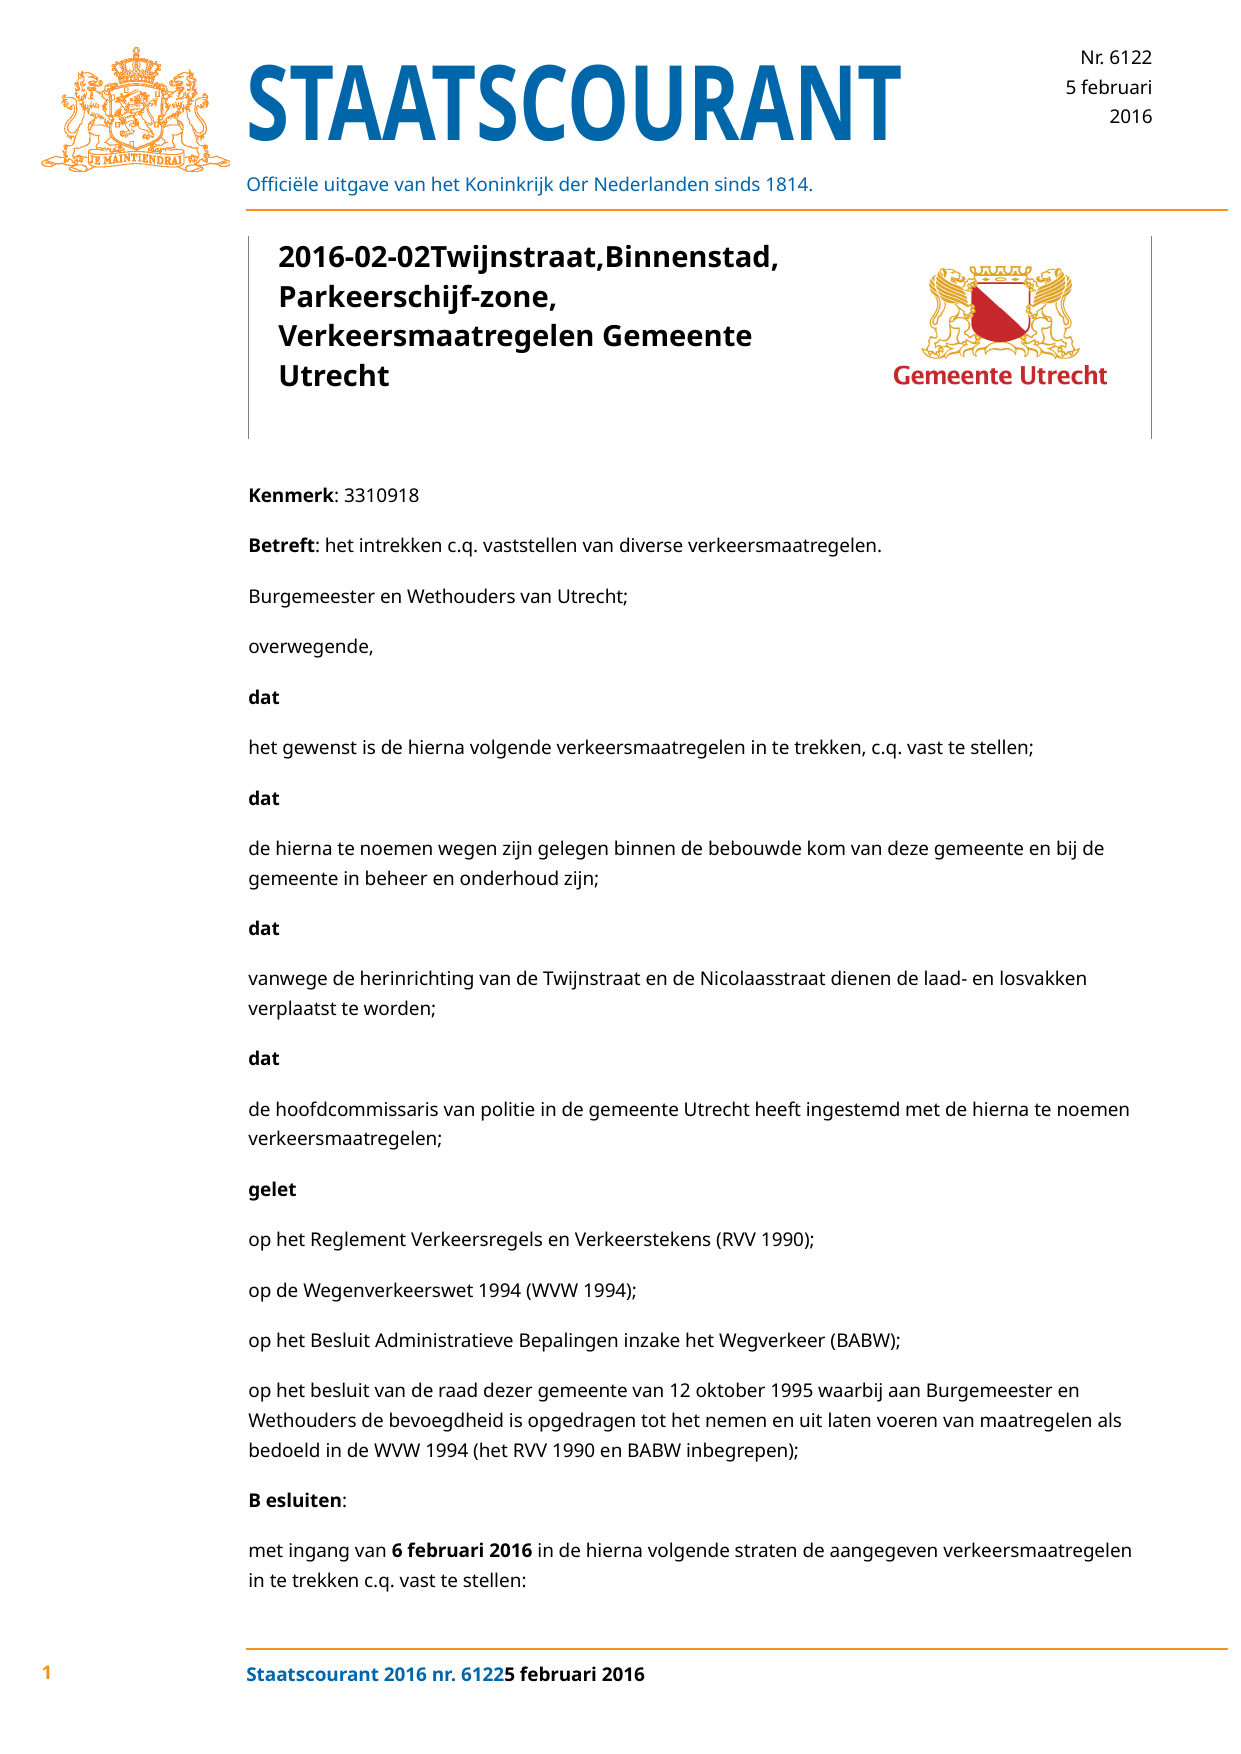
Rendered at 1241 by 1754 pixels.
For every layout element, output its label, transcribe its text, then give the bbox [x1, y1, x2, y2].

text B esluiten: [248, 1487, 1152, 1513]
text Betreft: het intrekken c.q. vaststellen van diverse verkeersmaatregelen. [248, 533, 1152, 558]
text gelet [248, 1176, 1152, 1202]
picture [41, 47, 231, 172]
text dat [248, 915, 1152, 941]
table_header [850, 414, 1151, 439]
text dat [248, 1046, 1152, 1071]
text op het Reglement Verkeersregels en Verkeerstekens (RVV 1990); [248, 1226, 1152, 1252]
text de hoofdcommissaris van politie in de gemeente Utrecht heeft ingestemd met de hierna te noemen verkeersmaatregelen; [248, 1096, 1152, 1151]
text op het Besluit Administratieve Bepalingen inzake het Wegverkeer (BABW); [248, 1327, 1152, 1353]
text met ingang van 6 februari 2016 in de hierna volgende straten de aangegeven verkeersmaatregelen in te trekken c.q. vast te stellen: [248, 1538, 1152, 1593]
picture [882, 236, 1119, 414]
table_header 2016-02-02Twijnstraat,Binnenstad, Parkeerschijf-zone, Verkeersmaatregelen Gemeente Utrecht [249, 236, 850, 439]
text het gewenst is de hierna volgende verkeersmaatregelen in te trekken, c.q. vast te stellen; [248, 734, 1152, 760]
text op de Wegenverkeerswet 1994 (WVW 1994); [248, 1277, 1152, 1303]
table_header [1119, 236, 1151, 413]
text overwegende, [248, 633, 1152, 659]
text Burgemeester en Wethouders van Utrecht; [248, 583, 1152, 609]
text dat [248, 684, 1152, 710]
table_header [850, 236, 882, 413]
text Kenmerk: 3310918 [248, 482, 1152, 508]
text op het besluit van de raad dezer gemeente van 12 oktober 1995 waarbij aan Burgemeester en Wethouders de bevoegdheid is opgedragen tot het nemen en uit laten voeren van maatregelen als bedoeld in de WVW 1994 (het RVV 1990 en BABW inbegrepen); [248, 1378, 1152, 1463]
text vanwege de herinrichting van de Twijnstraat en de Nicolaasstraat dienen de laad- en losvakken verplaatst te worden; [248, 966, 1152, 1021]
text dat [248, 785, 1152, 811]
text de hierna te noemen wegen zijn gelegen binnen de bebouwde kom van deze gemeente en bij de gemeente in beheer en onderhoud zijn; [248, 835, 1152, 891]
